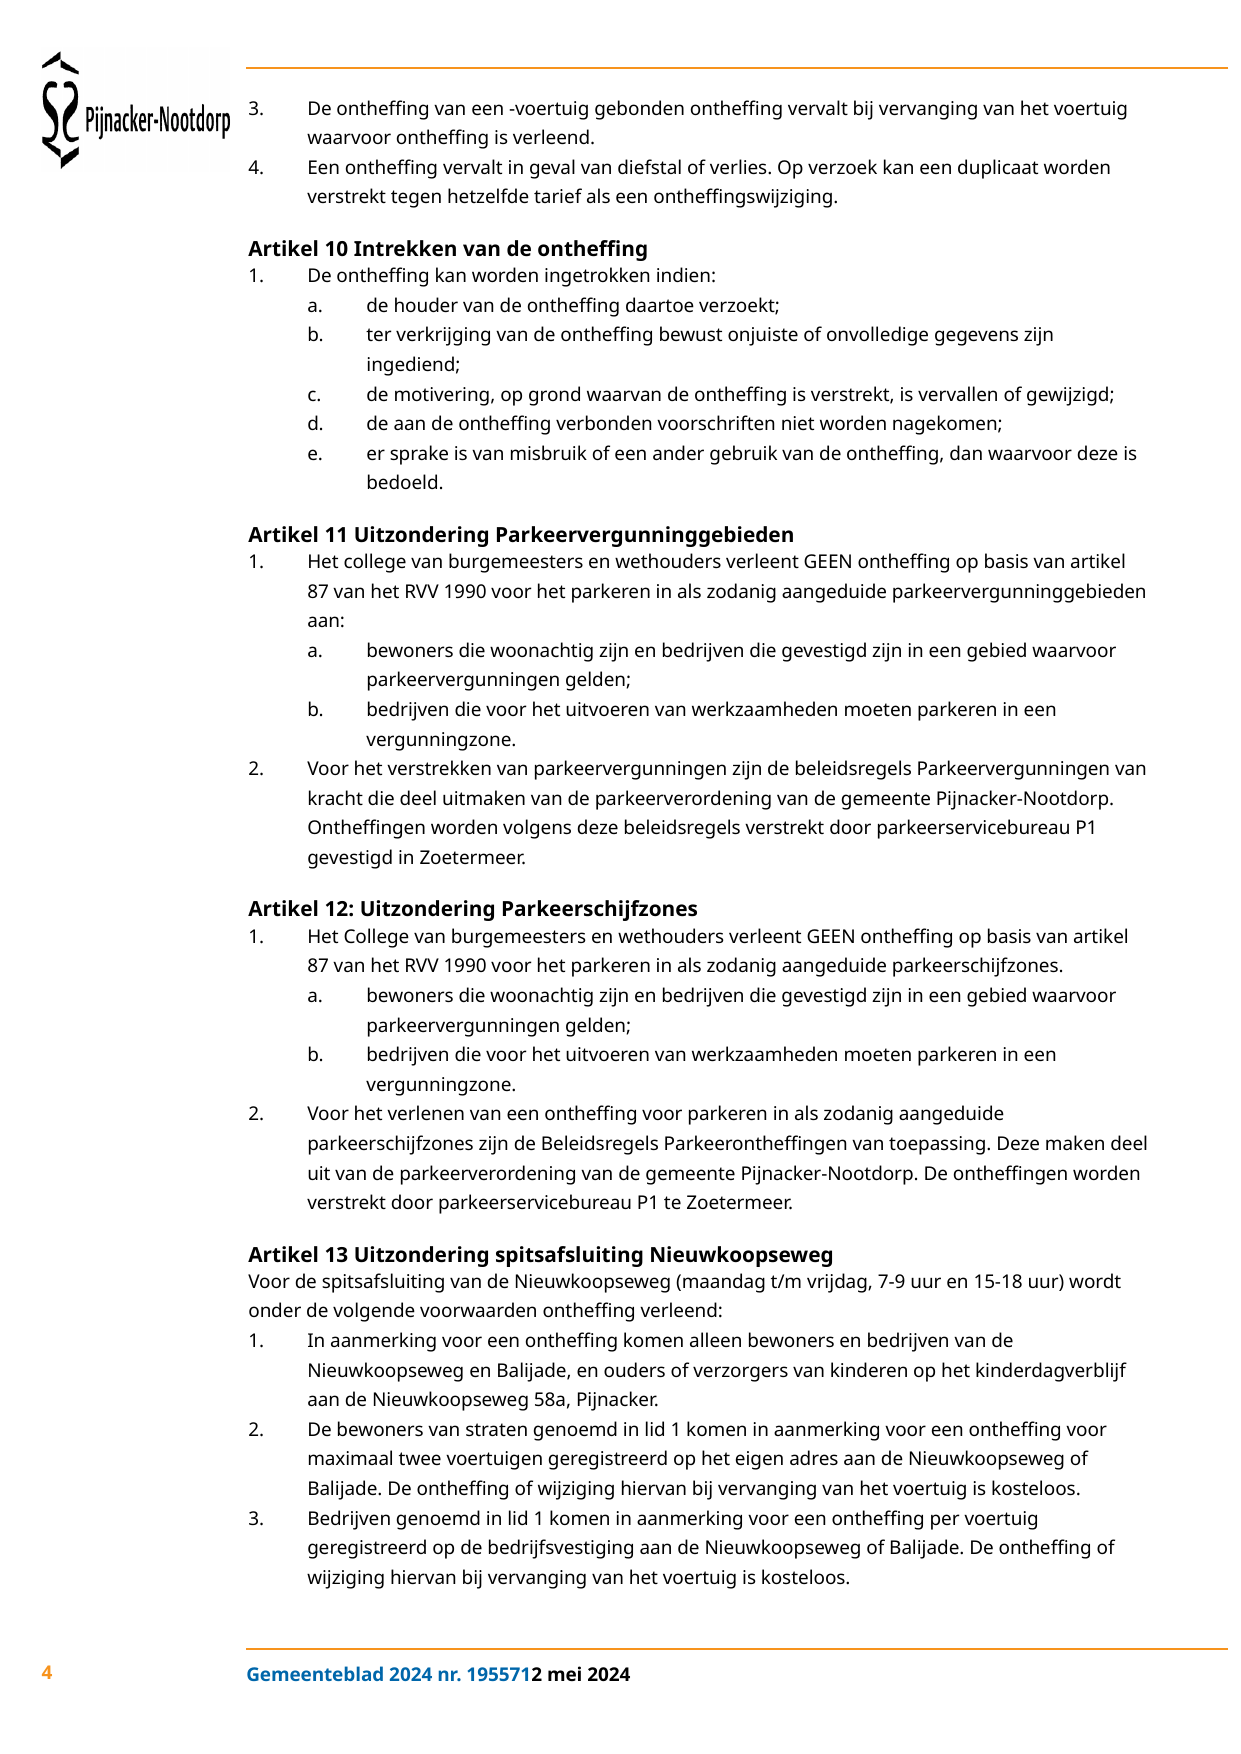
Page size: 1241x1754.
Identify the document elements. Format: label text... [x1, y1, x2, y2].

list de aan de ontheffing verbonden voorschriften niet worden nagekomen; [307, 410, 1152, 436]
list In aanmerking voor een ontheffing komen alleen bewoners en bedrijven van de Nieuwkoopseweg en Balijade, en ouders of verzorgers van kinderen op het kinderdagverblijf aan de Nieuwkoopseweg 58a, Pijnacker. [248, 1327, 1152, 1412]
list De ontheffing van een -voertuig gebonden ontheffing vervalt bij vervanging van het voertuig waarvoor ontheffing is verleend. [248, 95, 1152, 150]
picture [41, 47, 231, 172]
list Voor het verlenen van een ontheffing voor parkeren in als zodanig aangeduide parkeerschijfzones zijn de Beleidsregels Parkeerontheffingen van toepassing. Deze maken deel uit van de parkeerverordening van de gemeente Pijnacker-Nootdorp. De ontheffingen worden verstrekt door parkeerservicebureau P1 te Zoetermeer. [248, 1101, 1152, 1215]
list ter verkrijging van de ontheffing bewust onjuiste of onvolledige gegevens zijn ingediend; [307, 322, 1152, 377]
list Bedrijven genoemd in lid 1 komen in aanmerking voor een ontheffing per voertuig geregistreerd op de bedrijfsvestiging aan de Nieuwkoopseweg of Balijade. De ontheffing of wijziging hiervan bij vervanging van het voertuig is kosteloos. [248, 1505, 1152, 1590]
list de motivering, op grond waarvan de ontheffing is verstrekt, is vervallen of gewijzigd; [307, 381, 1152, 406]
list bewoners die woonachtig zijn en bedrijven die gevestigd zijn in een gebied waarvoor parkeervergunningen gelden; [307, 982, 1152, 1037]
text Artikel 11 Uitzondering Parkeervergunninggebieden [248, 520, 1152, 548]
text Artikel 10 Intrekken van de ontheffing [248, 234, 1152, 262]
text Voor de spitsafsluiting van de Nieuwkoopseweg (maandag t/m vrijdag, 7-9 uur en 15-18 uur) wordt onder de volgende voorwaarden ontheffing verleend: [248, 1268, 1152, 1323]
text Artikel 13 Uitzondering spitsafsluiting Nieuwkoopseweg [248, 1240, 1152, 1268]
list Het College van burgemeesters en wethouders verleent GEEN ontheffing op basis van artikel 87 van het RVV 1990 voor het parkeren in als zodanig aangeduide parkeerschijfzones. [248, 923, 1152, 978]
list bewoners die woonachtig zijn en bedrijven die gevestigd zijn in een gebied waarvoor parkeervergunningen gelden; [307, 637, 1152, 692]
list Een ontheffing vervalt in geval van diefstal of verlies. Op verzoek kan een duplicaat worden verstrekt tegen hetzelfde tarief als een ontheffingswijziging. [248, 154, 1152, 209]
list de houder van de ontheffing daartoe verzoekt; [307, 292, 1152, 318]
list bedrijven die voor het uitvoeren van werkzaamheden moeten parkeren in een vergunningzone. [307, 696, 1152, 752]
list er sprake is van misbruik of een ander gebruik van de ontheffing, dan waarvoor deze is bedoeld. [307, 440, 1152, 495]
list De ontheffing kan worden ingetrokken indien: [248, 262, 1152, 288]
list Het college van burgemeesters en wethouders verleent GEEN ontheffing op basis van artikel 87 van het RVV 1990 voor het parkeren in als zodanig aangeduide parkeervergunninggebieden aan: [248, 548, 1152, 633]
list De bewoners van straten genoemd in lid 1 komen in aanmerking voor een ontheffing voor maximaal twee voertuigen geregistreerd op het eigen adres aan de Nieuwkoopseweg of Balijade. De ontheffing of wijziging hiervan bij vervanging van het voertuig is kosteloos. [248, 1416, 1152, 1501]
text Artikel 12: Uitzondering Parkeerschijfzones [248, 894, 1152, 923]
list bedrijven die voor het uitvoeren van werkzaamheden moeten parkeren in een vergunningzone. [307, 1041, 1152, 1097]
list Voor het verstrekken van parkeervergunningen zijn de beleidsregels Parkeervergunningen van kracht die deel uitmaken van de parkeerverordening van de gemeente Pijnacker-Nootdorp. Ontheffingen worden volgens deze beleidsregels verstrekt door parkeerservicebureau P1 gevestigd in Zoetermeer. [248, 755, 1152, 870]
